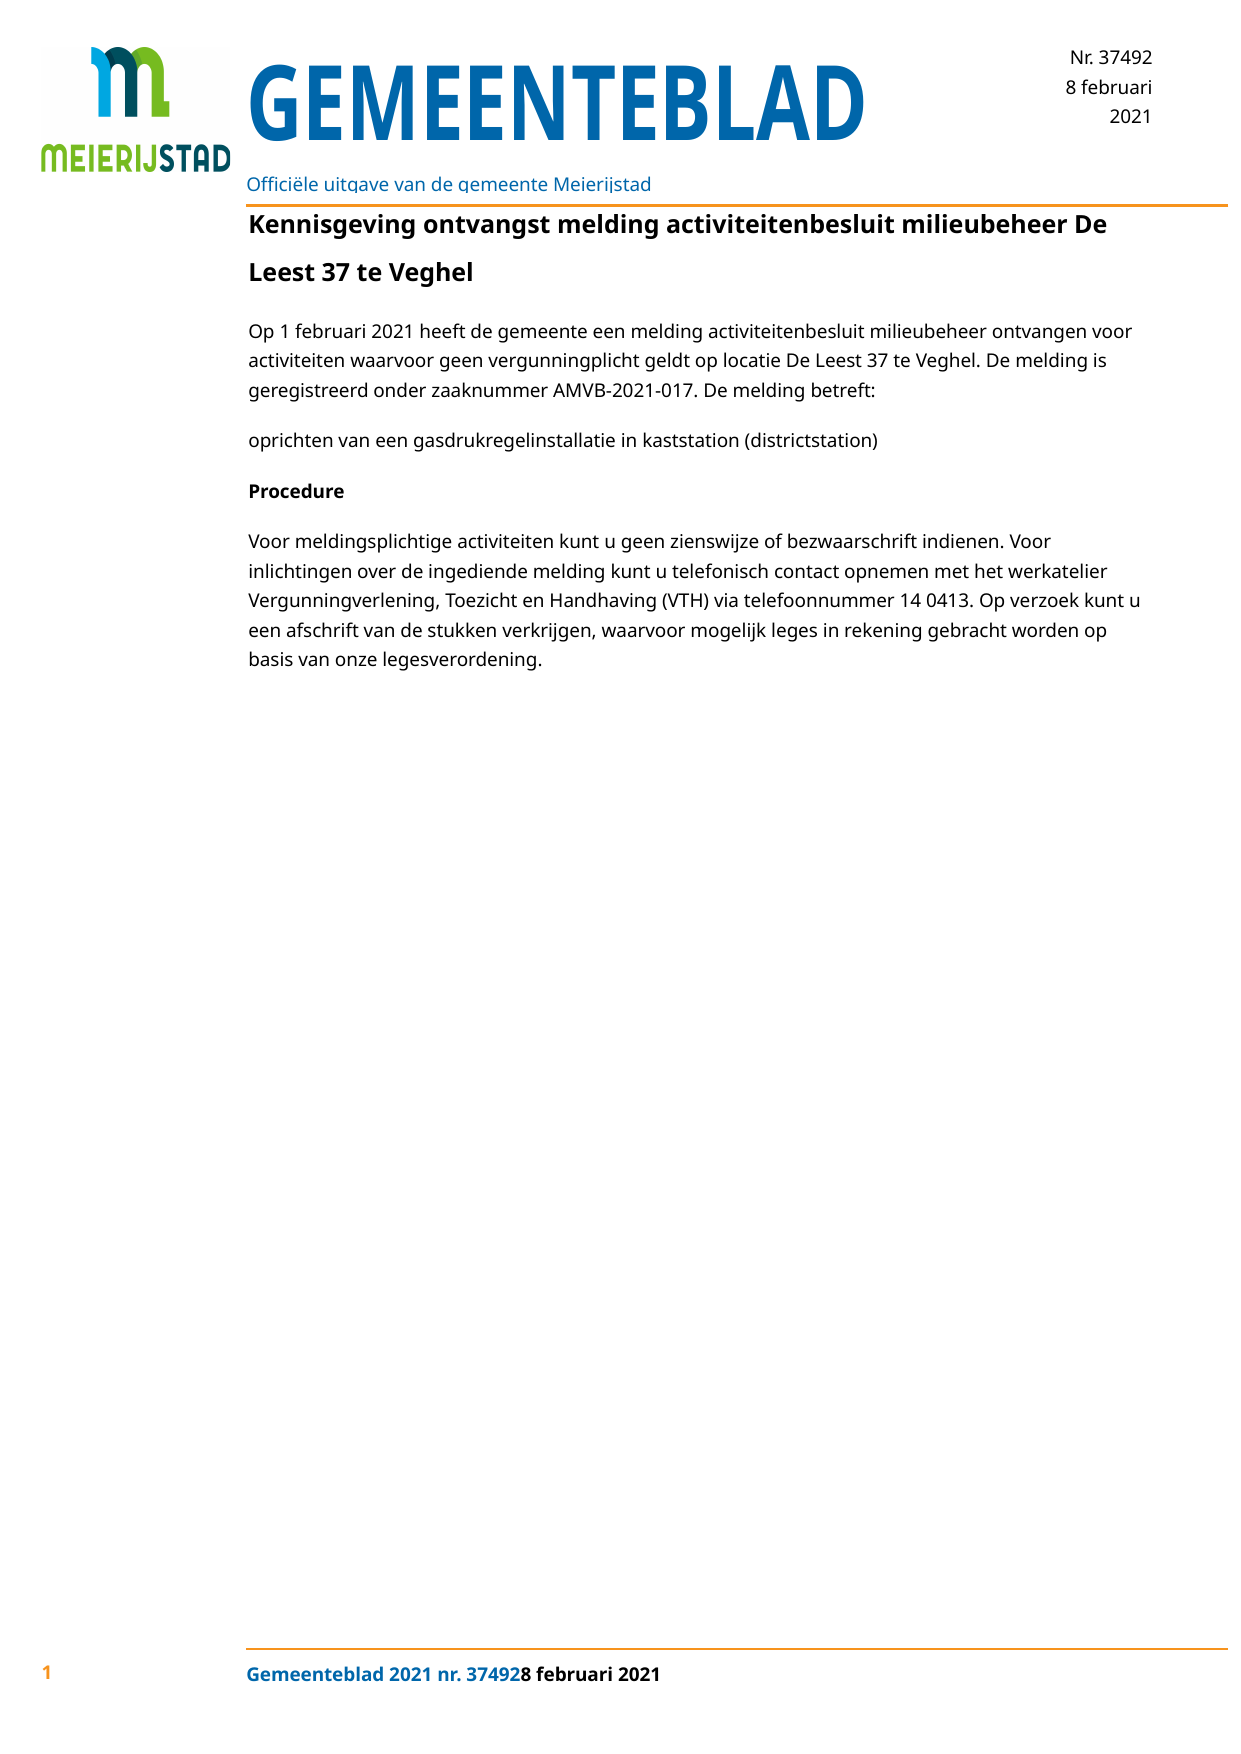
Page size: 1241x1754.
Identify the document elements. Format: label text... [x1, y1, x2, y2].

text Procedure [248, 478, 1152, 504]
text Kennisgeving ontvangst melding activiteitenbesluit milieubeheer De Leest 37 te Veghel [248, 207, 1152, 288]
text Voor meldingsplichtige activiteiten kunt u geen zienswijze of bezwaarschrift indienen. Voor inlichtingen over de ingediende melding kunt u telefonisch contact opnemen met het werkatelier Vergunningverlening, Toezicht en Handhaving (VTH) via telefoonnummer 14 0413. Op verzoek kunt u een afschrift van de stukken verkrijgen, waarvoor mogelijk leges in rekening gebracht worden op basis van onze legesverordening. [248, 528, 1152, 672]
text Op 1 februari 2021 heeft de gemeente een melding activiteitenbesluit milieubeheer ontvangen voor activiteiten waarvoor geen vergunningplicht geldt op locatie De Leest 37 te Veghel. De melding is geregistreerd onder zaaknummer AMVB-2021-017. De melding betreft: [248, 318, 1152, 403]
text oprichten van een gasdrukregelinstallatie in kaststation (districtstation) [248, 427, 1152, 453]
picture [41, 47, 231, 172]
